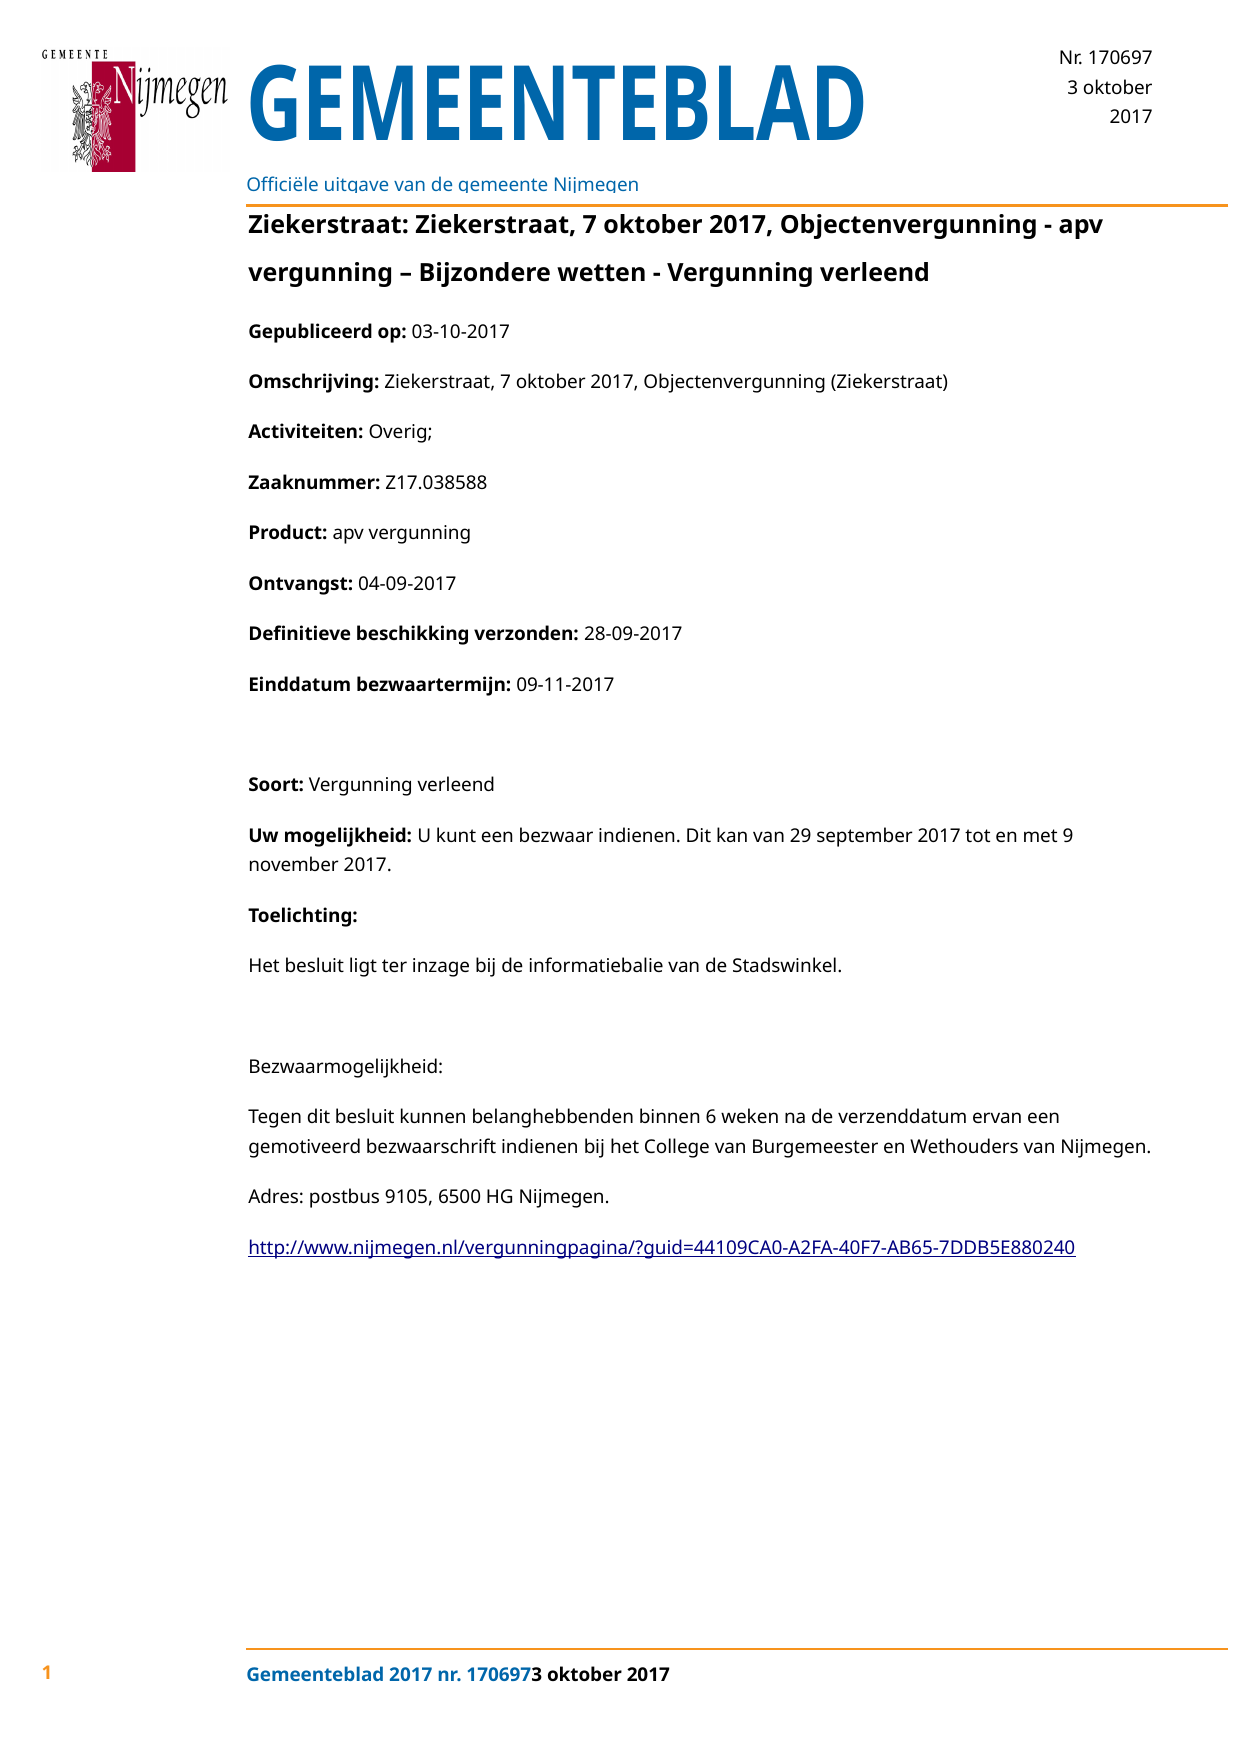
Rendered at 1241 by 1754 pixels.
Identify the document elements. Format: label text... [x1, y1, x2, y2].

text Ziekerstraat: Ziekerstraat, 7 oktober 2017, Objectenvergunning - apv vergunning – Bijzondere wetten - Vergunning verleend [248, 207, 1152, 288]
text Activiteiten: Overig; [248, 419, 1152, 444]
text Uw mogelijkheid: U kunt een bezwaar indienen. Dit kan van 29 september 2017 tot en met 9 november 2017. [248, 822, 1152, 877]
text Product: apv vergunning [248, 519, 1152, 545]
picture [41, 47, 231, 172]
text Soort: Vergunning verleend [248, 772, 1152, 797]
text http://www.nijmegen.nl/vergunningpagina/?guid=44109CA0-A2FA-40F7-AB65-7DDB5E880240 [248, 1234, 1152, 1260]
text Tegen dit besluit kunnen belanghebbenden binnen 6 weken na de verzenddatum ervan een gemotiveerd bezwaarschrift indienen bij het College van Burgemeester en Wethouders van Nijmegen. [248, 1104, 1152, 1159]
text Gepubliceerd op: 03-10-2017 [248, 318, 1152, 344]
text Definitieve beschikking verzonden: 28-09-2017 [248, 620, 1152, 646]
text Toelichting: [248, 902, 1152, 928]
text Omschrijving: Ziekerstraat, 7 oktober 2017, Objectenvergunning (Ziekerstraat) [248, 368, 1152, 394]
text Zaaknummer: Z17.038588 [248, 469, 1152, 495]
text Adres: postbus 9105, 6500 HG Nijmegen. [248, 1184, 1152, 1209]
text Einddatum bezwaartermijn: 09-11-2017 [248, 671, 1152, 697]
text Ontvangst: 04-09-2017 [248, 570, 1152, 596]
text Het besluit ligt ter inzage bij de informatiebalie van de Stadswinkel. [248, 952, 1152, 978]
text Bezwaarmogelijkheid: [248, 1053, 1152, 1079]
